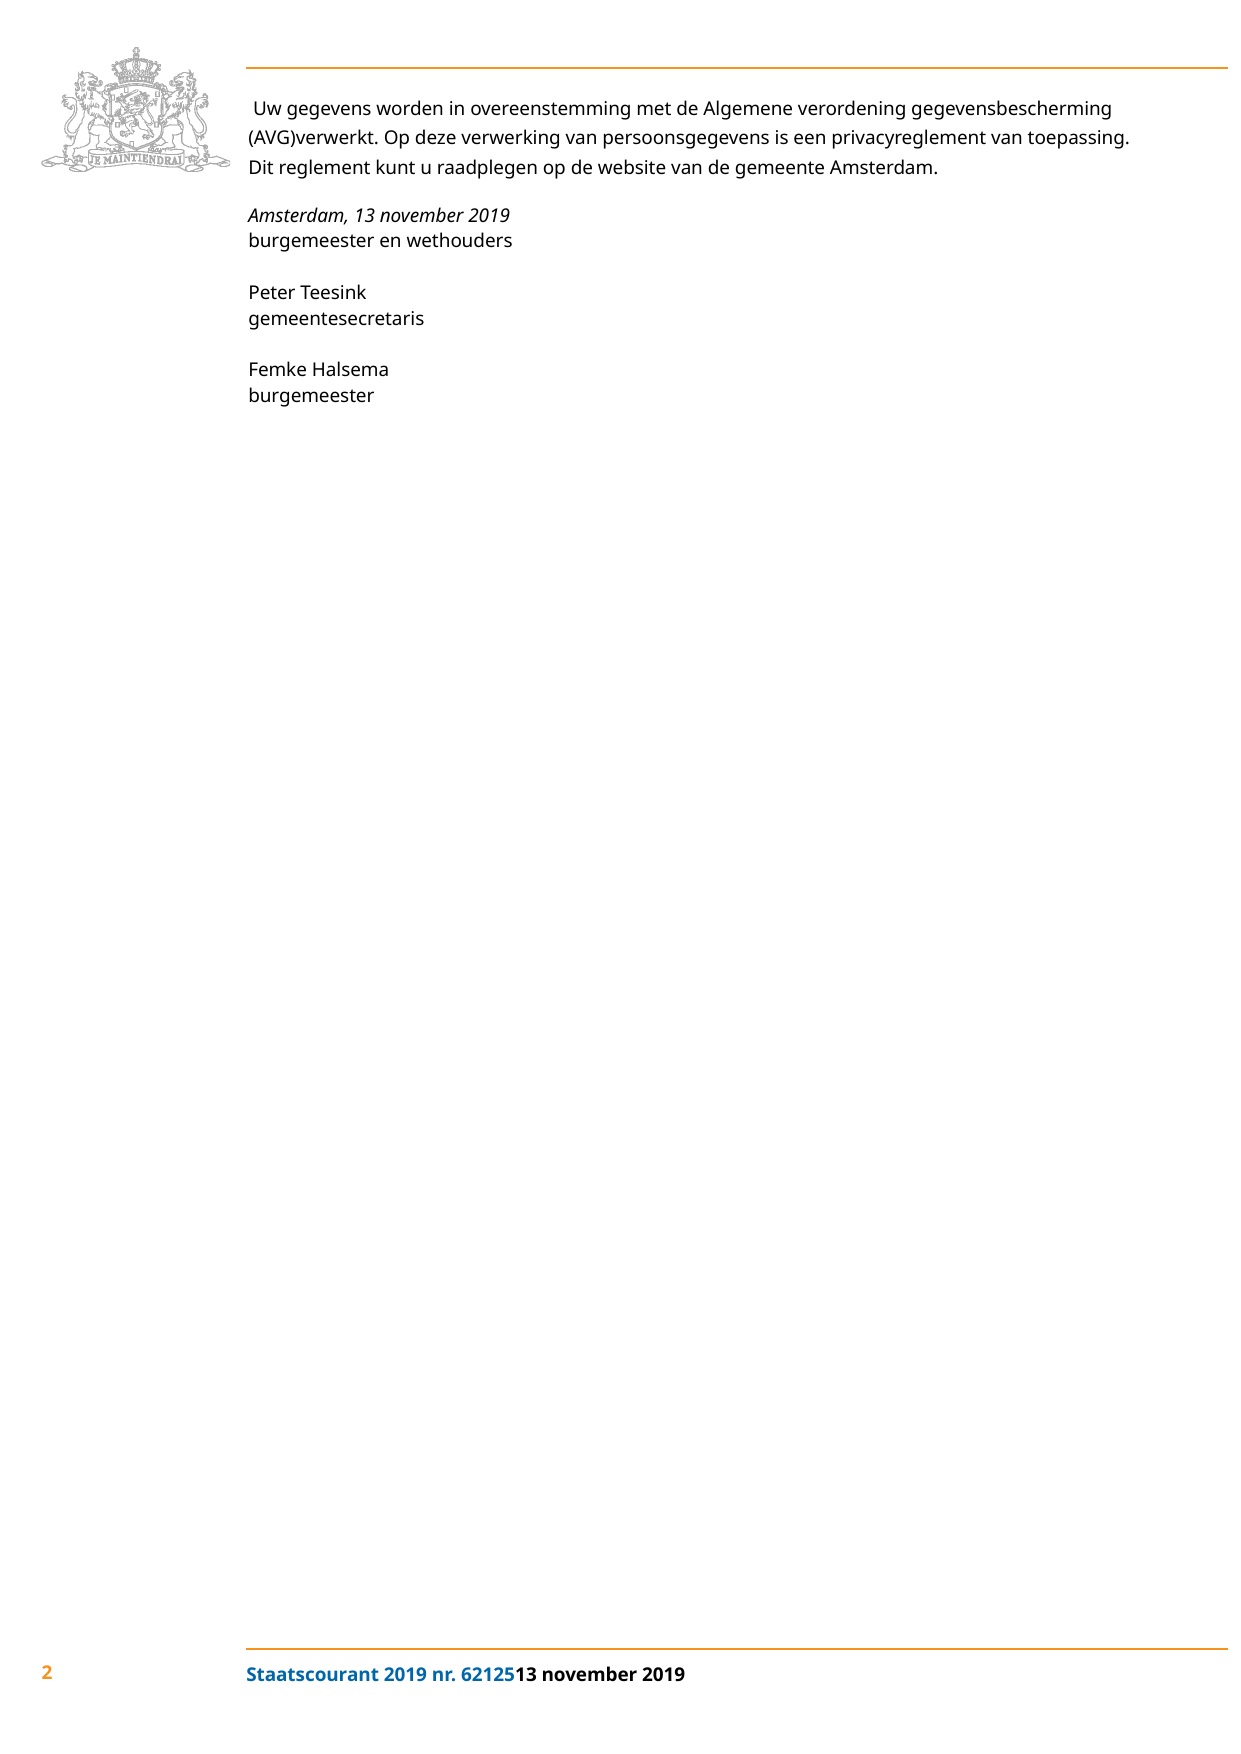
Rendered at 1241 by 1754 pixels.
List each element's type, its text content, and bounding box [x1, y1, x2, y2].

text burgemeester [248, 382, 1152, 408]
text Uw gegevens worden in overeenstemming met de Algemene verordening gegevensbescherming (AVG)verwerkt. Op deze verwerking van persoonsgegevens is een privacyreglement van toepassing. Dit reglement kunt u raadplegen op de website van de gemeente Amsterdam. [248, 95, 1152, 180]
text Femke Halsema [248, 356, 1152, 382]
picture [41, 47, 231, 172]
text Amsterdam, 13 november 2019 [248, 202, 1152, 227]
text burgemeester en wethouders [248, 227, 1152, 253]
text Peter Teesink [248, 279, 1152, 305]
text gemeentesecretaris [248, 305, 1152, 330]
